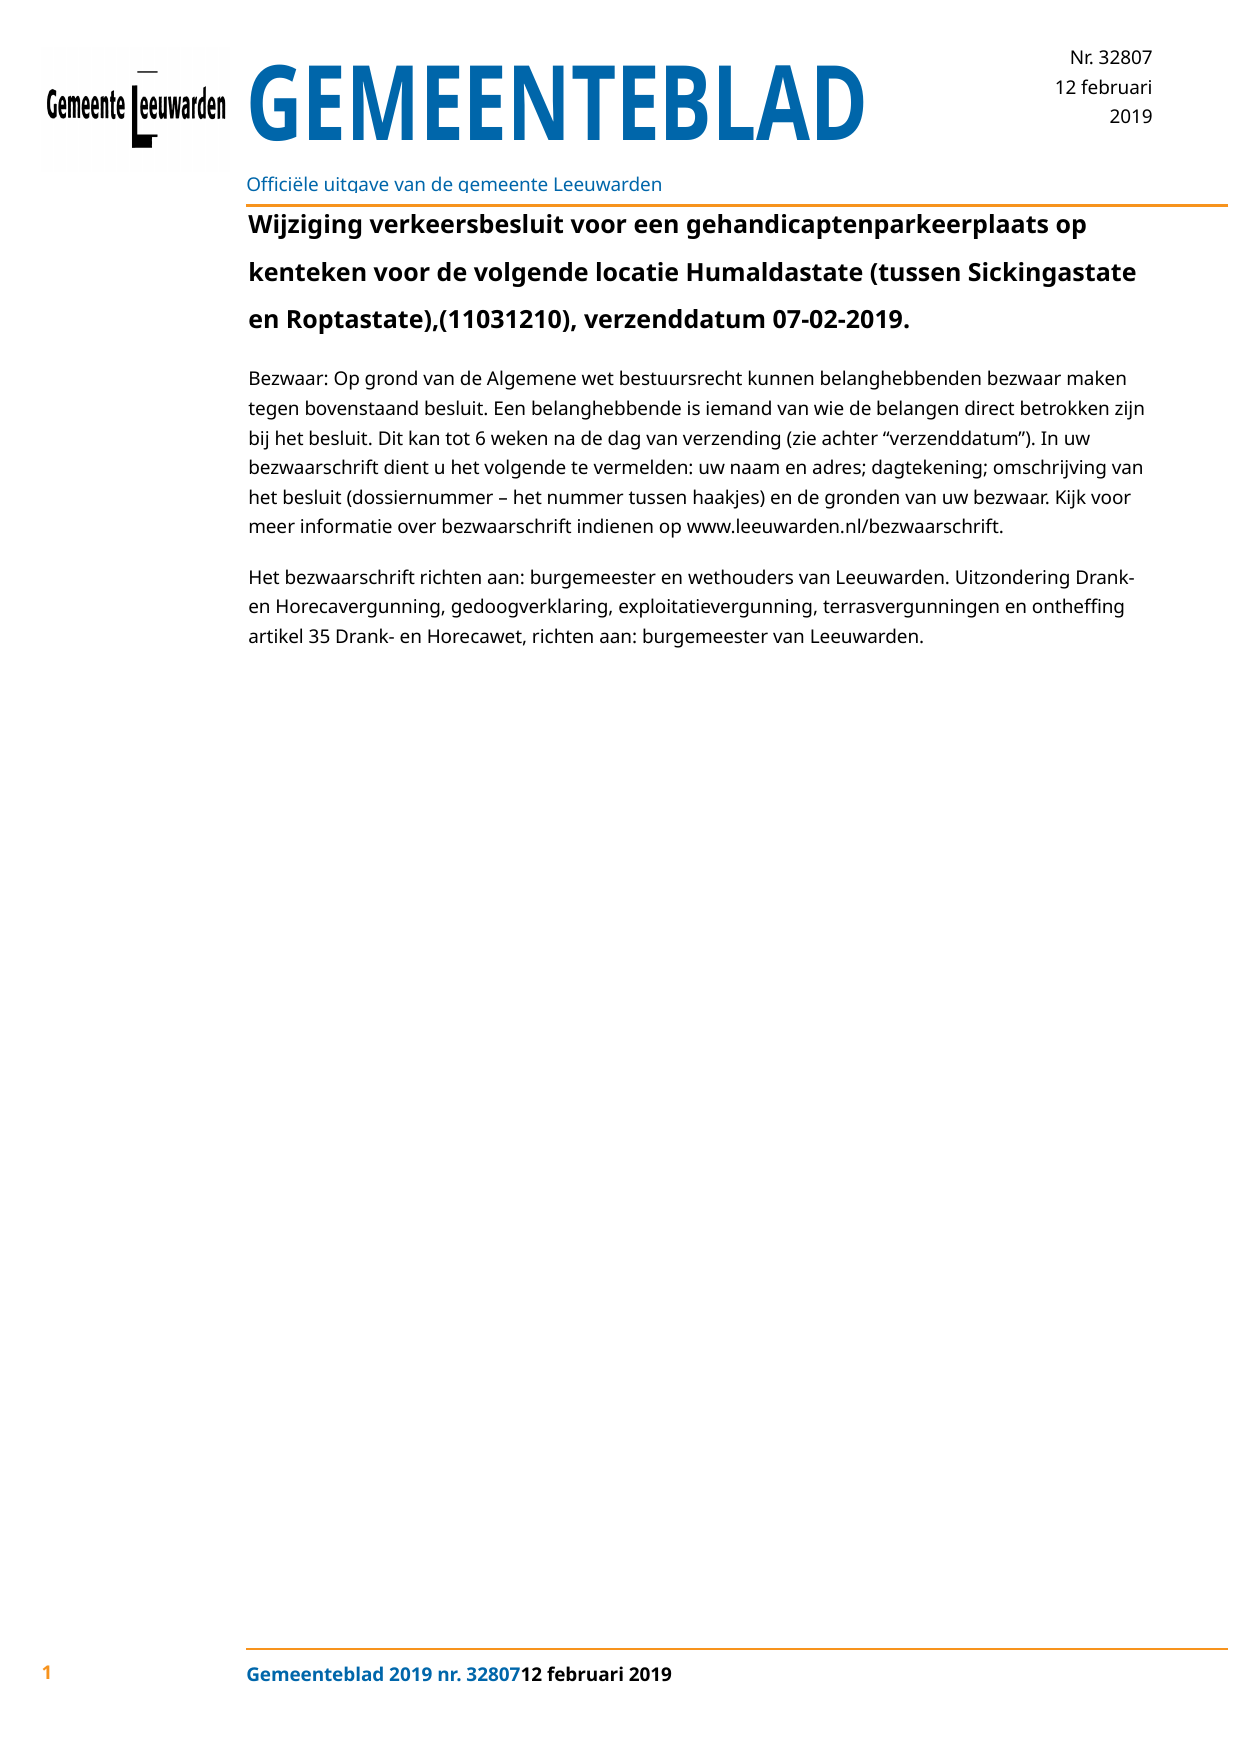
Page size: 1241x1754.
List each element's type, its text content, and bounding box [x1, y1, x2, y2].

picture [41, 47, 231, 172]
text Wijziging verkeersbesluit voor een gehandicaptenparkeerplaats op kenteken voor de volgende locatie Humaldastate (tussen Sickingastate en Roptastate),(11031210), verzenddatum 07-02-2019. [248, 207, 1152, 336]
text Het bezwaarschrift richten aan: burgemeester en wethouders van Leeuwarden. Uitzondering Drank- en Horecavergunning, gedoogverklaring, exploitatievergunning, terrasvergunningen en ontheffing artikel 35 Drank- en Horecawet, richten aan: burgemeester van Leeuwarden. [248, 564, 1152, 649]
text Bezwaar: Op grond van de Algemene wet bestuursrecht kunnen belanghebbenden bezwaar maken tegen bovenstaand besluit. Een belanghebbende is iemand van wie de belangen direct betrokken zijn bij het besluit. Dit kan tot 6 weken na de dag van verzending (zie achter “verzenddatum”). In uw bezwaarschrift dient u het volgende te vermelden: uw naam en adres; dagtekening; omschrijving van het besluit (dossiernummer – het nummer tussen haakjes) en de gronden van uw bezwaar. Kijk voor meer informatie over bezwaarschrift indienen op www.leeuwarden.nl/bezwaarschrift. [248, 366, 1152, 539]
